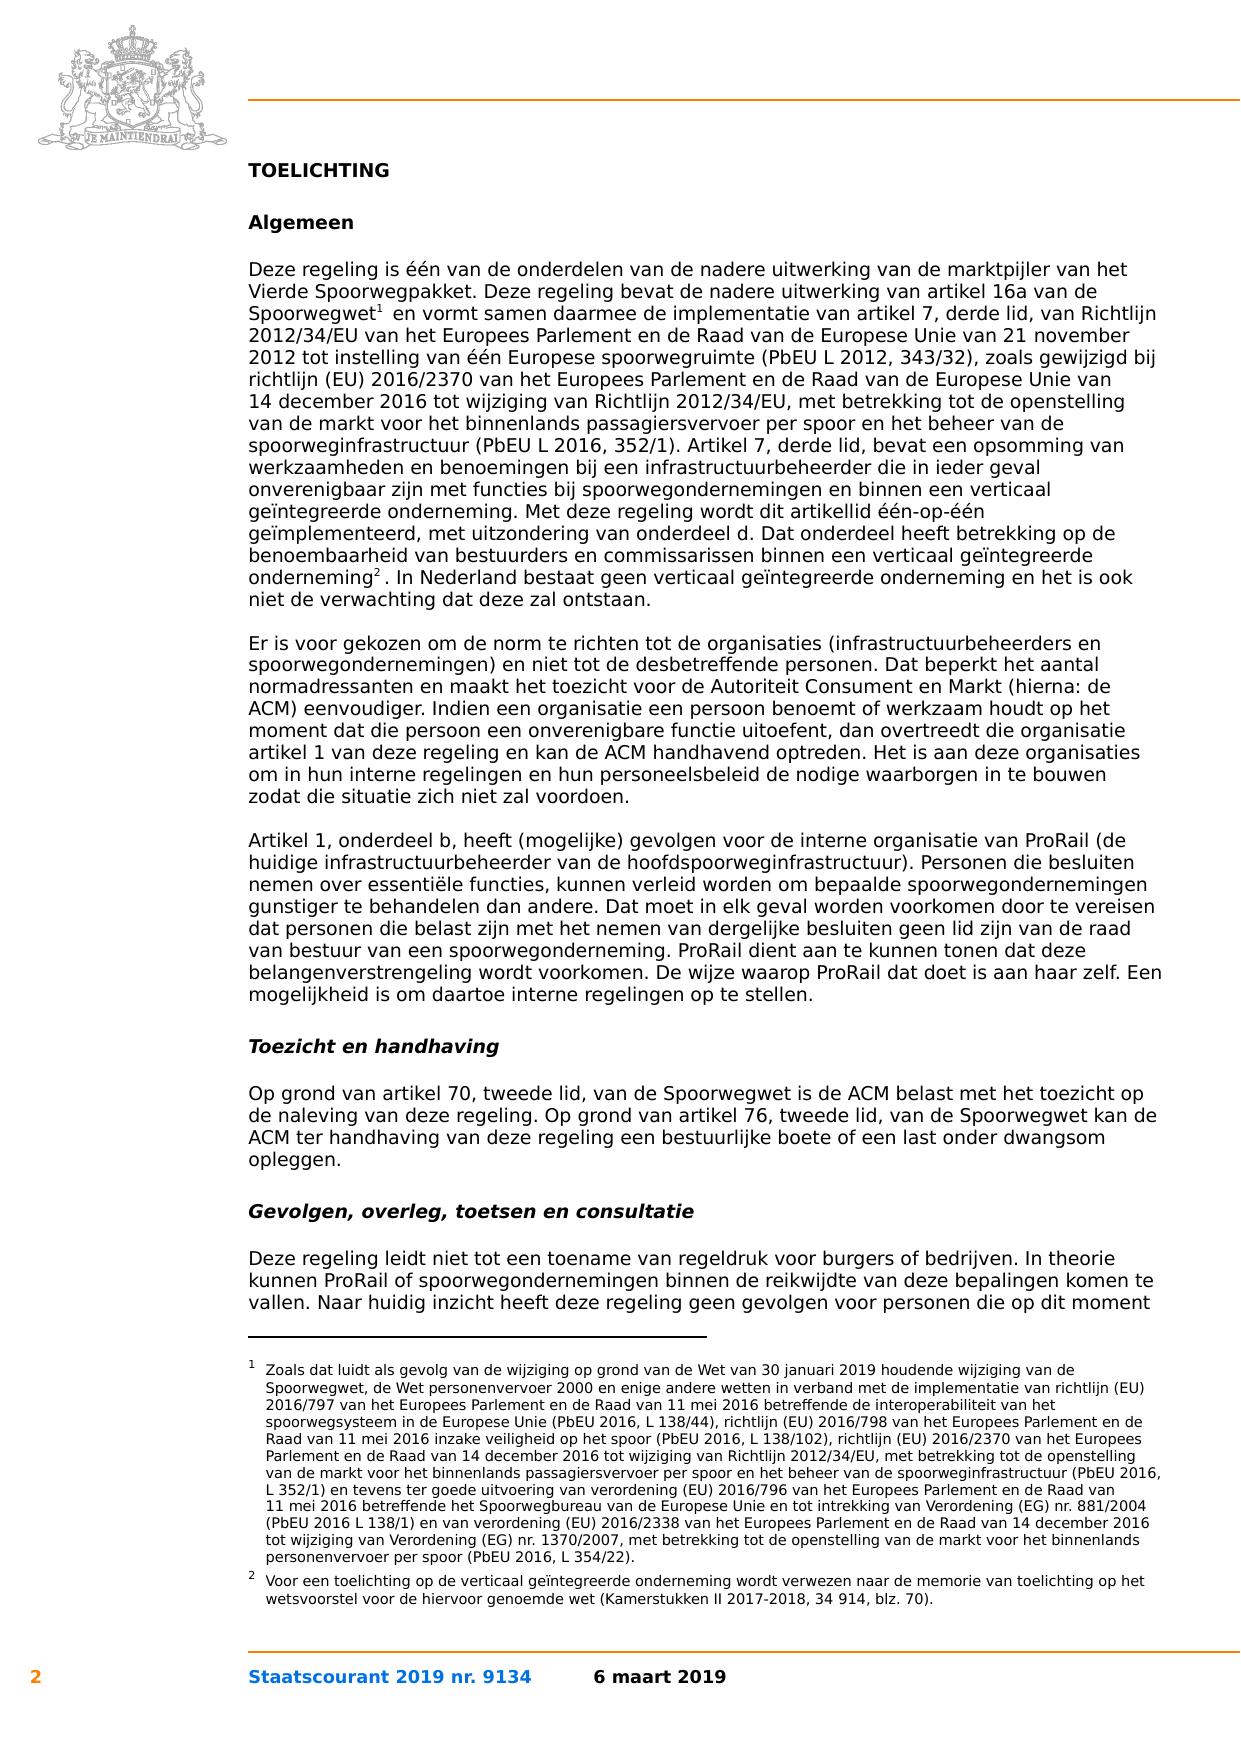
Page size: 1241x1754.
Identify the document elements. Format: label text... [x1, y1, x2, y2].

text Op grond van artikel 70, tweede lid, van de Spoorwegwet is de ACM belast met het toezicht op de naleving van deze regeling. Op grond van artikel 76, tweede lid, van de Spoorwegwet kan de ACM ter handhaving van deze regeling een bestuurlijke boete of een last onder dwangsom opleggen. [248, 1083, 1163, 1171]
subtitle Toezicht en handhaving [248, 1036, 1163, 1058]
text Artikel 1, onderdeel b, heeft (mogelijke) gevolgen voor de interne organisatie van ProRail (de huidige infrastructuurbeheerder van de hoofdspoorweginfrastructuur). Personen die besluiten nemen over essentiële functies, kunnen verleid worden om bepaalde spoorwegondernemingen gunstiger te behandelen dan andere. Dat moet in elk geval worden voorkomen door te vereisen dat personen die belast zijn met het nemen van dergelijke besluiten geen lid zijn van de raad van bestuur van een spoorwegonderneming. ProRail dient aan te kunnen tonen dat deze belangenverstrengeling wordt voorkomen. De wijze waarop ProRail dat doet is aan haar zelf. Een mogelijkheid is om daartoe interne regelingen op te stellen. [248, 830, 1163, 1006]
subtitle TOELICHTING [248, 160, 1163, 182]
picture [38, 25, 227, 150]
text Zoals dat luidt als gevolg van de wijziging op grond van de Wet van 30 januari 2019 houdende wijziging van de Spoorwegwet, de Wet personenvervoer 2000 en enige andere wetten in verband met de implementatie van richtlijn (EU) 2016/797 van het Europees Parlement en de Raad van 11 mei 2016 betreffende de interoperabiliteit van het spoorwegsysteem in de Europese Unie (PbEU 2016, L 138/44), richtlijn (EU) 2016/798 van het Europees Parlement en de Raad van 11 mei 2016 inzake veiligheid op het spoor (PbEU 2016, L 138/102), richtlijn (EU) 2016/2370 van het Europees Parlement en de Raad van 14 december 2016 tot wijziging van Richtlijn 2012/34/EU, met betrekking tot de openstelling van de markt voor het binnenlands passagiersvervoer per spoor en het beheer van de spoorweginfrastructuur (PbEU 2016, L 352/1) en tevens ter goede uitvoering van verordening (EU) 2016/796 van het Europees Parlement en de Raad van 11 mei 2016 betreffende het Spoorwegbureau van de Europese Unie en tot intrekking van Verordening (EG) nr. 881/2004 (PbEU 2016 L 138/1) en van verordening (EU) 2016/2338 van het Europees Parlement en de Raad van 14 december 2016 tot wijziging van Verordening (EG) nr. 1370/2007, met betrekking tot de openstelling van de markt voor het binnenlands personenvervoer per spoor (PbEU 2016, L 354/22). [248, 1358, 1163, 1566]
subtitle Gevolgen, overleg, toetsen en consultatie [248, 1201, 1163, 1223]
text Deze regeling leidt niet tot een toename van regeldruk voor burgers of bedrijven. In theorie kunnen ProRail of spoorwegondernemingen binnen de reikwijdte van deze bepalingen komen te vallen. Naar huidig inzicht heeft deze regeling geen gevolgen voor personen die op dit moment [248, 1248, 1163, 1314]
text Deze regeling is één van de onderdelen van de nadere uitwerking van de marktpijler van het Vierde Spoorwegpakket. Deze regeling bevat de nadere uitwerking van artikel 16a van de Spoorwegwet en vormt samen daarmee de implementatie van artikel 7, derde lid, van Richtlijn 2012/34/EU van het Europees Parlement en de Raad van de Europese Unie van 21 november 2012 tot instelling van één Europese spoorwegruimte (PbEU L 2012, 343/32), zoals gewijzigd bij richtlijn (EU) 2016/2370 van het Europees Parlement en de Raad van de Europese Unie van 14 december 2016 tot wijziging van Richtlijn 2012/34/EU, met betrekking tot de openstelling van de markt voor het binnenlands passagiersvervoer per spoor en het beheer van de spoorweginfrastructuur (PbEU L 2016, 352/1). Artikel 7, derde lid, bevat een opsomming van werkzaamheden en benoemingen bij een infrastructuurbeheerder die in ieder geval onverenigbaar zijn met functies bij spoorwegondernemingen en binnen een verticaal geïntegreerde onderneming. Met deze regeling wordt dit artikellid één-op-één geïmplementeerd, met uitzondering van onderdeel d. Dat onderdeel heeft betrekking op de benoembaarheid van bestuurders en commissarissen binnen een verticaal geïntegreerde onderneming. In Nederland bestaat geen verticaal geïntegreerde onderneming en het is ook niet de verwachting dat deze zal ontstaan. [248, 259, 1163, 611]
subtitle Algemeen [248, 212, 1163, 234]
text Voor een toelichting op de verticaal geïntegreerde onderneming wordt verwezen naar de memorie van toelichting op het wetsvoorstel voor de hiervoor genoemde wet (Kamerstukken II 2017-2018, 34 914, blz. 70). [248, 1569, 1163, 1608]
text Er is voor gekozen om de norm te richten tot de organisaties (infrastructuurbeheerders en spoorwegondernemingen) en niet tot de desbetreffende personen. Dat beperkt het aantal normadressanten en maakt het toezicht voor de Autoriteit Consument en Markt (hierna: de ACM) eenvoudiger. Indien een organisatie een persoon benoemt of werkzaam houdt op het moment dat die persoon een onverenigbare functie uitoefent, dan overtreedt die organisatie artikel 1 van deze regeling en kan de ACM handhavend optreden. Het is aan deze organisaties om in hun interne regelingen en hun personeelsbeleid de nodige waarborgen in te bouwen zodat die situatie zich niet zal voordoen. [248, 632, 1163, 808]
